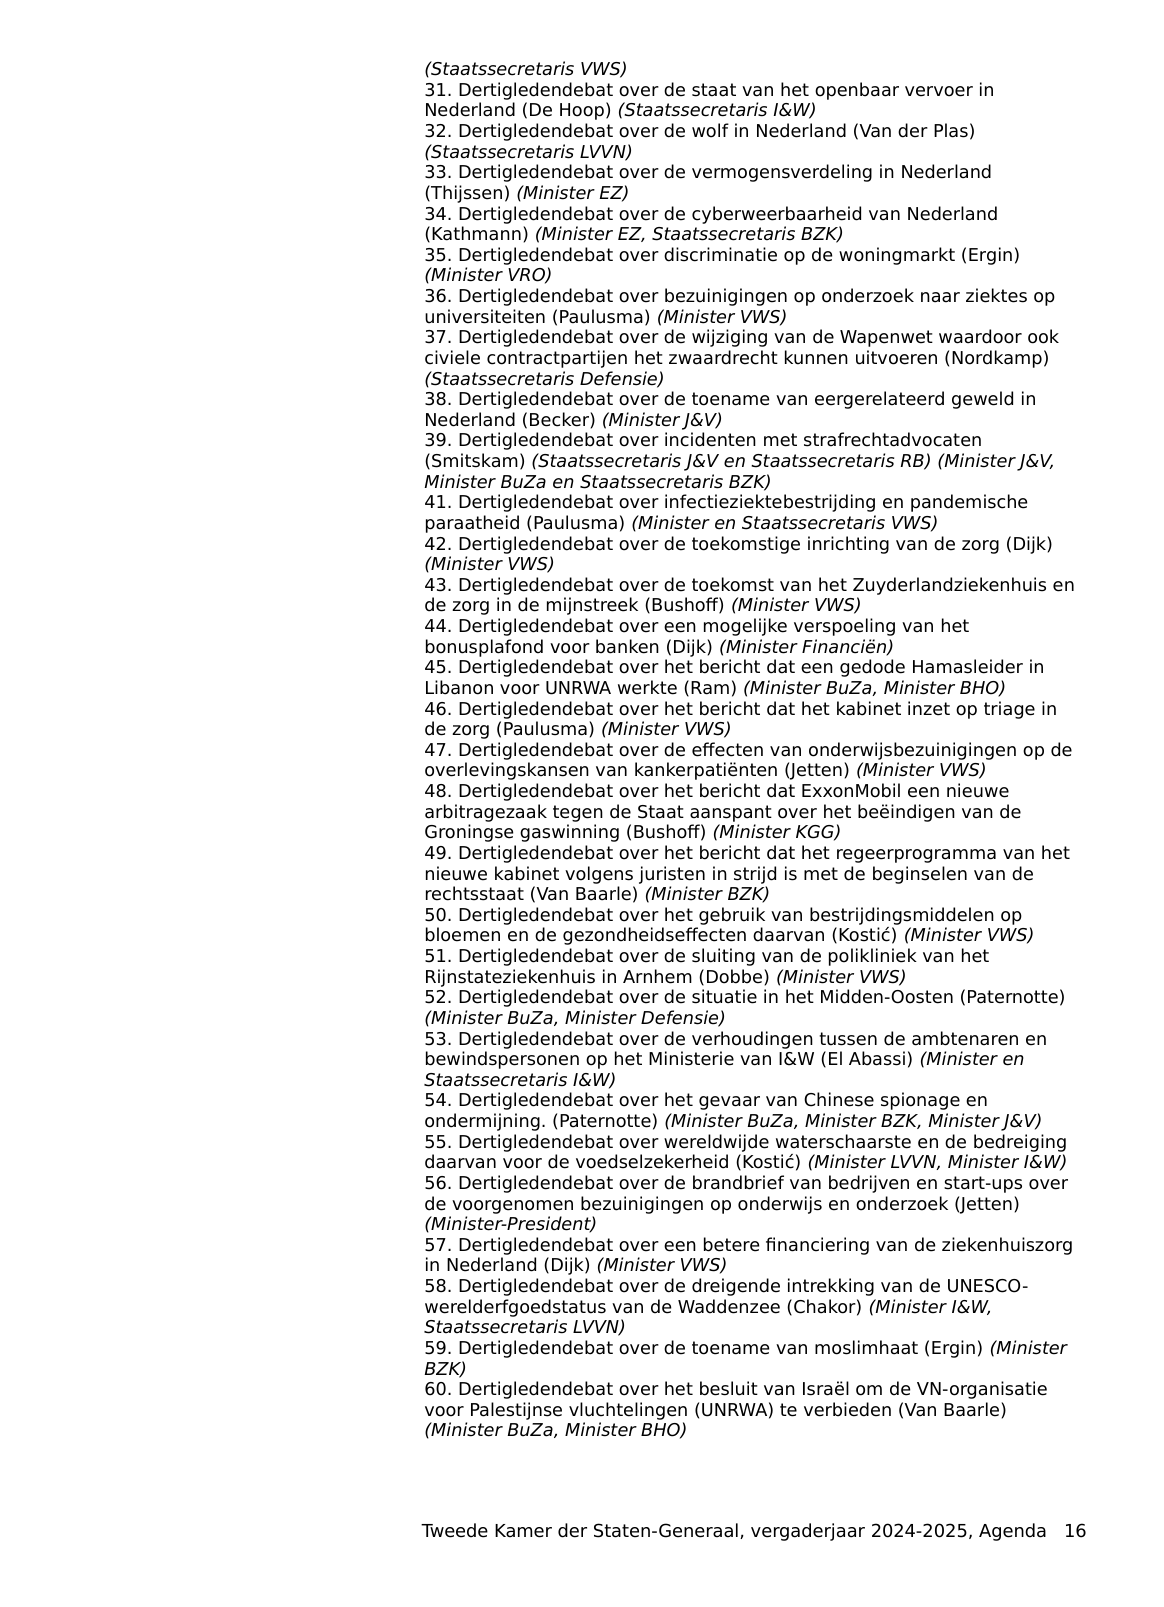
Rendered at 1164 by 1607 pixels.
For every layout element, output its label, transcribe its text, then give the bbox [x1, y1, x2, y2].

table_cell [77, 492, 401, 533]
table_cell [77, 699, 401, 740]
table_cell 37. Dertigledendebat over de wijziging van de Wapenwet waardoor ook civiele contractpartijen het zwaardrecht kunnen uitvoeren (Nordkamp) (Staatssecretaris Defensie) [418, 327, 1087, 389]
table_cell [401, 204, 418, 245]
table_cell [401, 699, 418, 740]
table_cell [401, 946, 418, 987]
table_cell 44. Dertigledendebat over een mogelijke verspoeling van het bonusplafond voor banken (Dijk) (Minister Financiën) [418, 616, 1087, 657]
table_cell 53. Dertigledendebat over de verhoudingen tussen de ambtenaren en bewindspersonen op het Ministerie van I&W (El Abassi) (Minister en Staatssecretaris I&W) [418, 1029, 1087, 1090]
table_cell 48. Dertigledendebat over het bericht dat ExxonMobil een nieuwe arbitragezaak tegen de Staat aanspant over het beëindigen van de Groningse gaswinning (Bushoff) (Minister KGG) [418, 781, 1087, 843]
table_cell [77, 80, 401, 121]
table_cell [401, 162, 418, 203]
table_cell [401, 987, 418, 1028]
table_cell [77, 286, 401, 327]
table_cell [77, 740, 401, 781]
table_cell [401, 740, 418, 781]
table_cell [77, 162, 401, 203]
table_cell [77, 1173, 401, 1235]
table_cell [401, 430, 418, 492]
table_cell [77, 946, 401, 987]
table_cell 33. Dertigledendebat over de vermogensverdeling in Nederland (Thijssen) (Minister EZ) [418, 162, 1087, 203]
table_cell [401, 534, 418, 575]
table_cell [401, 59, 418, 80]
table_cell [401, 492, 418, 533]
table_cell [77, 1235, 401, 1276]
table_cell 54. Dertigledendebat over het gevaar van Chinese spionage en ondermijning. (Paternotte) (Minister BuZa, Minister BZK, Minister J&V) [418, 1090, 1087, 1132]
table_cell [401, 905, 418, 946]
table_cell [77, 843, 401, 905]
table_cell [77, 1276, 401, 1338]
table_cell [77, 575, 401, 616]
table_cell [401, 616, 418, 657]
table_cell [401, 1132, 418, 1173]
table_cell (Staatssecretaris VWS) [418, 59, 1087, 80]
table_cell [401, 781, 418, 843]
table_cell [77, 1090, 401, 1132]
table_cell 31. Dertigledendebat over de staat van het openbaar vervoer in Nederland (De Hoop) (Staatssecretaris I&W) [418, 80, 1087, 121]
table_cell 36. Dertigledendebat over bezuinigingen op onderzoek naar ziektes op universiteiten (Paulusma) (Minister VWS) [418, 286, 1087, 327]
table_cell 34. Dertigledendebat over de cyberweerbaarheid van Nederland (Kathmann) (Minister EZ, Staatssecretaris BZK) [418, 204, 1087, 245]
table_cell [77, 204, 401, 245]
table_cell [77, 59, 401, 80]
table_cell [401, 121, 418, 162]
table_cell 47. Dertigledendebat over de effecten van onderwijsbezuinigingen op de overlevingskansen van kankerpatiënten (Jetten) (Minister VWS) [418, 740, 1087, 781]
table_cell [401, 1235, 418, 1276]
table_cell [77, 245, 401, 286]
table_cell [77, 327, 401, 389]
table_cell [401, 389, 418, 430]
table_cell 60. Dertigledendebat over het besluit van Israël om de VN-organisatie voor Palestijnse vluchtelingen (UNRWA) te verbieden (Van Baarle) (Minister BuZa, Minister BHO) [418, 1379, 1087, 1441]
table_cell [77, 430, 401, 492]
table_cell 57. Dertigledendebat over een betere financiering van de ziekenhuiszorg in Nederland (Dijk) (Minister VWS) [418, 1235, 1087, 1276]
table_cell 49. Dertigledendebat over het bericht dat het regeerprogramma van het nieuwe kabinet volgens juristen in strijd is met de beginselen van de rechtsstaat (Van Baarle) (Minister BZK) [418, 843, 1087, 905]
table_cell [77, 534, 401, 575]
table_cell [401, 1090, 418, 1132]
table_cell 59. Dertigledendebat over de toename van moslimhaat (Ergin) (Minister BZK) [418, 1338, 1087, 1379]
table_cell 35. Dertigledendebat over discriminatie op de woningmarkt (Ergin) (Minister VRO) [418, 245, 1087, 286]
table_cell [401, 1173, 418, 1235]
table_cell 46. Dertigledendebat over het bericht dat het kabinet inzet op triage in de zorg (Paulusma) (Minister VWS) [418, 699, 1087, 740]
table_cell [401, 1276, 418, 1338]
table_cell [77, 121, 401, 162]
table_cell [401, 657, 418, 698]
table_cell 38. Dertigledendebat over de toename van eergerelateerd geweld in Nederland (Becker) (Minister J&V) [418, 389, 1087, 430]
table_cell 52. Dertigledendebat over de situatie in het Midden-Oosten (Paternotte) (Minister BuZa, Minister Defensie) [418, 987, 1087, 1028]
table_cell [77, 657, 401, 698]
table_cell [401, 245, 418, 286]
table_cell [401, 1029, 418, 1090]
table_cell [77, 1379, 401, 1441]
table_cell [77, 905, 401, 946]
table_cell 43. Dertigledendebat over de toekomst van het Zuyderlandziekenhuis en de zorg in de mijnstreek (Bushoff) (Minister VWS) [418, 575, 1087, 616]
table_cell [401, 286, 418, 327]
table_cell [77, 987, 401, 1028]
table_cell [401, 1338, 418, 1379]
table_cell [77, 781, 401, 843]
table_cell 51. Dertigledendebat over de sluiting van de polikliniek van het Rijnstateziekenhuis in Arnhem (Dobbe) (Minister VWS) [418, 946, 1087, 987]
table_cell [77, 1338, 401, 1379]
table_cell 41. Dertigledendebat over infectieziektebestrijding en pandemische paraatheid (Paulusma) (Minister en Staatssecretaris VWS) [418, 492, 1087, 533]
table_cell 58. Dertigledendebat over de dreigende intrekking van de UNESCO-werelderfgoedstatus van de Waddenzee (Chakor) (Minister I&W, Staatssecretaris LVVN) [418, 1276, 1087, 1338]
table_cell 39. Dertigledendebat over incidenten met strafrechtadvocaten (Smitskam) (Staatssecretaris J&V en Staatssecretaris RB) (Minister J&V, Minister BuZa en Staatssecretaris BZK) [418, 430, 1087, 492]
table_cell [77, 1029, 401, 1090]
table_cell 45. Dertigledendebat over het bericht dat een gedode Hamasleider in Libanon voor UNRWA werkte (Ram) (Minister BuZa, Minister BHO) [418, 657, 1087, 698]
table_cell [77, 1132, 401, 1173]
table_cell 32. Dertigledendebat over de wolf in Nederland (Van der Plas) (Staatssecretaris LVVN) [418, 121, 1087, 162]
table_cell [401, 843, 418, 905]
table_cell 56. Dertigledendebat over de brandbrief van bedrijven en start-ups over de voorgenomen bezuinigingen op onderwijs en onderzoek (Jetten) (Minister-President) [418, 1173, 1087, 1235]
table_cell [401, 327, 418, 389]
table_cell [77, 616, 401, 657]
table_cell [401, 1379, 418, 1441]
table_cell [77, 389, 401, 430]
table_cell [401, 575, 418, 616]
table_cell 55. Dertigledendebat over wereldwijde waterschaarste en de bedreiging daarvan voor de voedselzekerheid (Kostić) (Minister LVVN, Minister I&W) [418, 1132, 1087, 1173]
table_cell 42. Dertigledendebat over de toekomstige inrichting van de zorg (Dijk) (Minister VWS) [418, 534, 1087, 575]
table_cell [401, 80, 418, 121]
table_cell 50. Dertigledendebat over het gebruik van bestrijdingsmiddelen op bloemen en de gezondheidseffecten daarvan (Kostić) (Minister VWS) [418, 905, 1087, 946]
